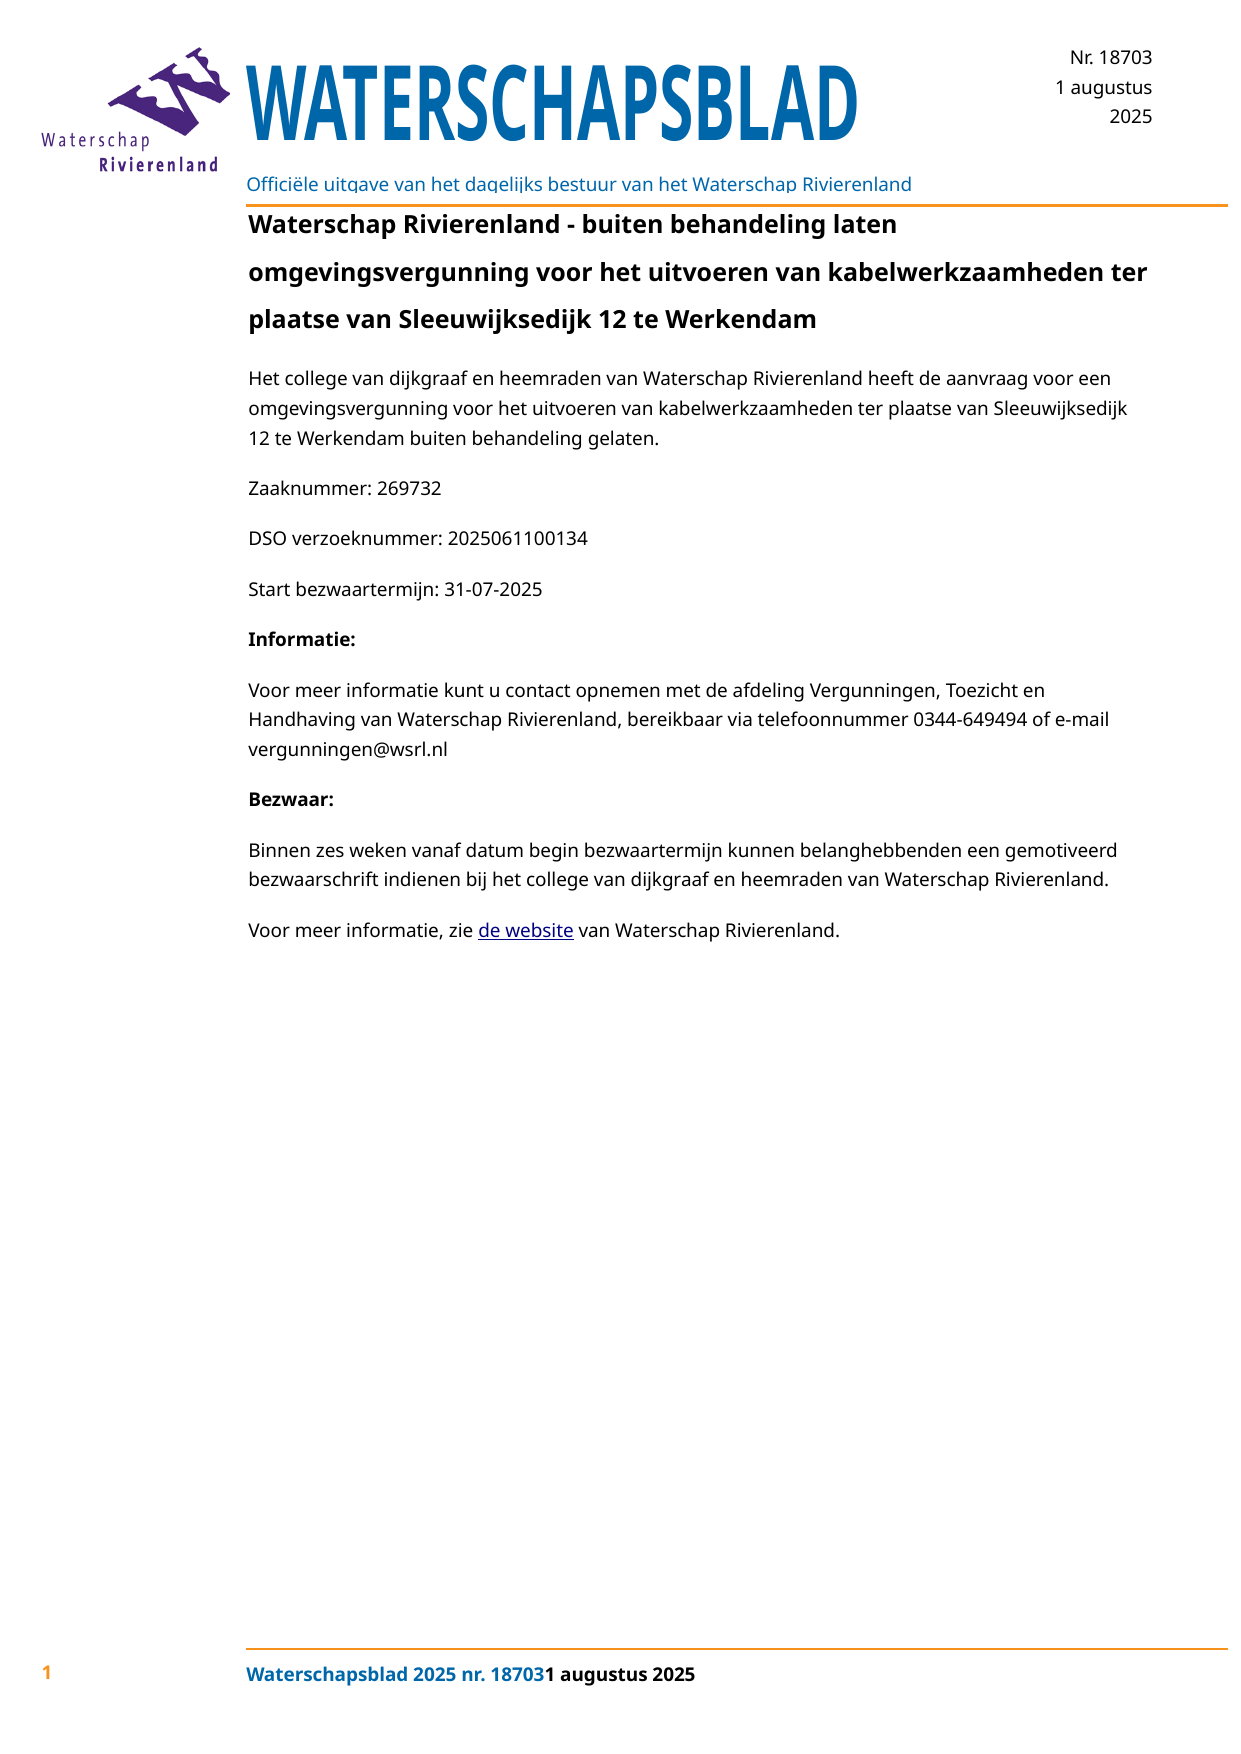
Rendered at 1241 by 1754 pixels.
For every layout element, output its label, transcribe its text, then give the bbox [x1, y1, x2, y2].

text Voor meer informatie kunt u contact opnemen met de afdeling Vergunningen, Toezicht en Handhaving van Waterschap Rivierenland, bereikbaar via telefoonnummer 0344-649494 of e-mail vergunningen@wsrl.nl [248, 677, 1152, 762]
text Binnen zes weken vanaf datum begin bezwaartermijn kunnen belanghebbenden een gemotiveerd bezwaarschrift indienen bij het college van dijkgraaf en heemraden van Waterschap Rivierenland. [248, 837, 1152, 892]
picture [41, 47, 231, 172]
text Voor meer informatie, zie de website van Waterschap Rivierenland. [248, 917, 1152, 942]
text Start bezwaartermijn: 31-07-2025 [248, 576, 1152, 602]
text DSO verzoeknummer: 2025061100134 [248, 526, 1152, 551]
text Informatie: [248, 626, 1152, 652]
text Zaaknummer: 269732 [248, 475, 1152, 501]
text Bezwaar: [248, 786, 1152, 812]
text Waterschap Rivierenland - buiten behandeling laten omgevingsvergunning voor het uitvoeren van kabelwerkzaamheden ter plaatse van Sleeuwijksedijk 12 te Werkendam [248, 207, 1152, 336]
text Het college van dijkgraaf en heemraden van Waterschap Rivierenland heeft de aanvraag voor een omgevingsvergunning voor het uitvoeren van kabelwerkzaamheden ter plaatse van Sleeuwijksedijk 12 te Werkendam buiten behandeling gelaten. [248, 366, 1152, 450]
